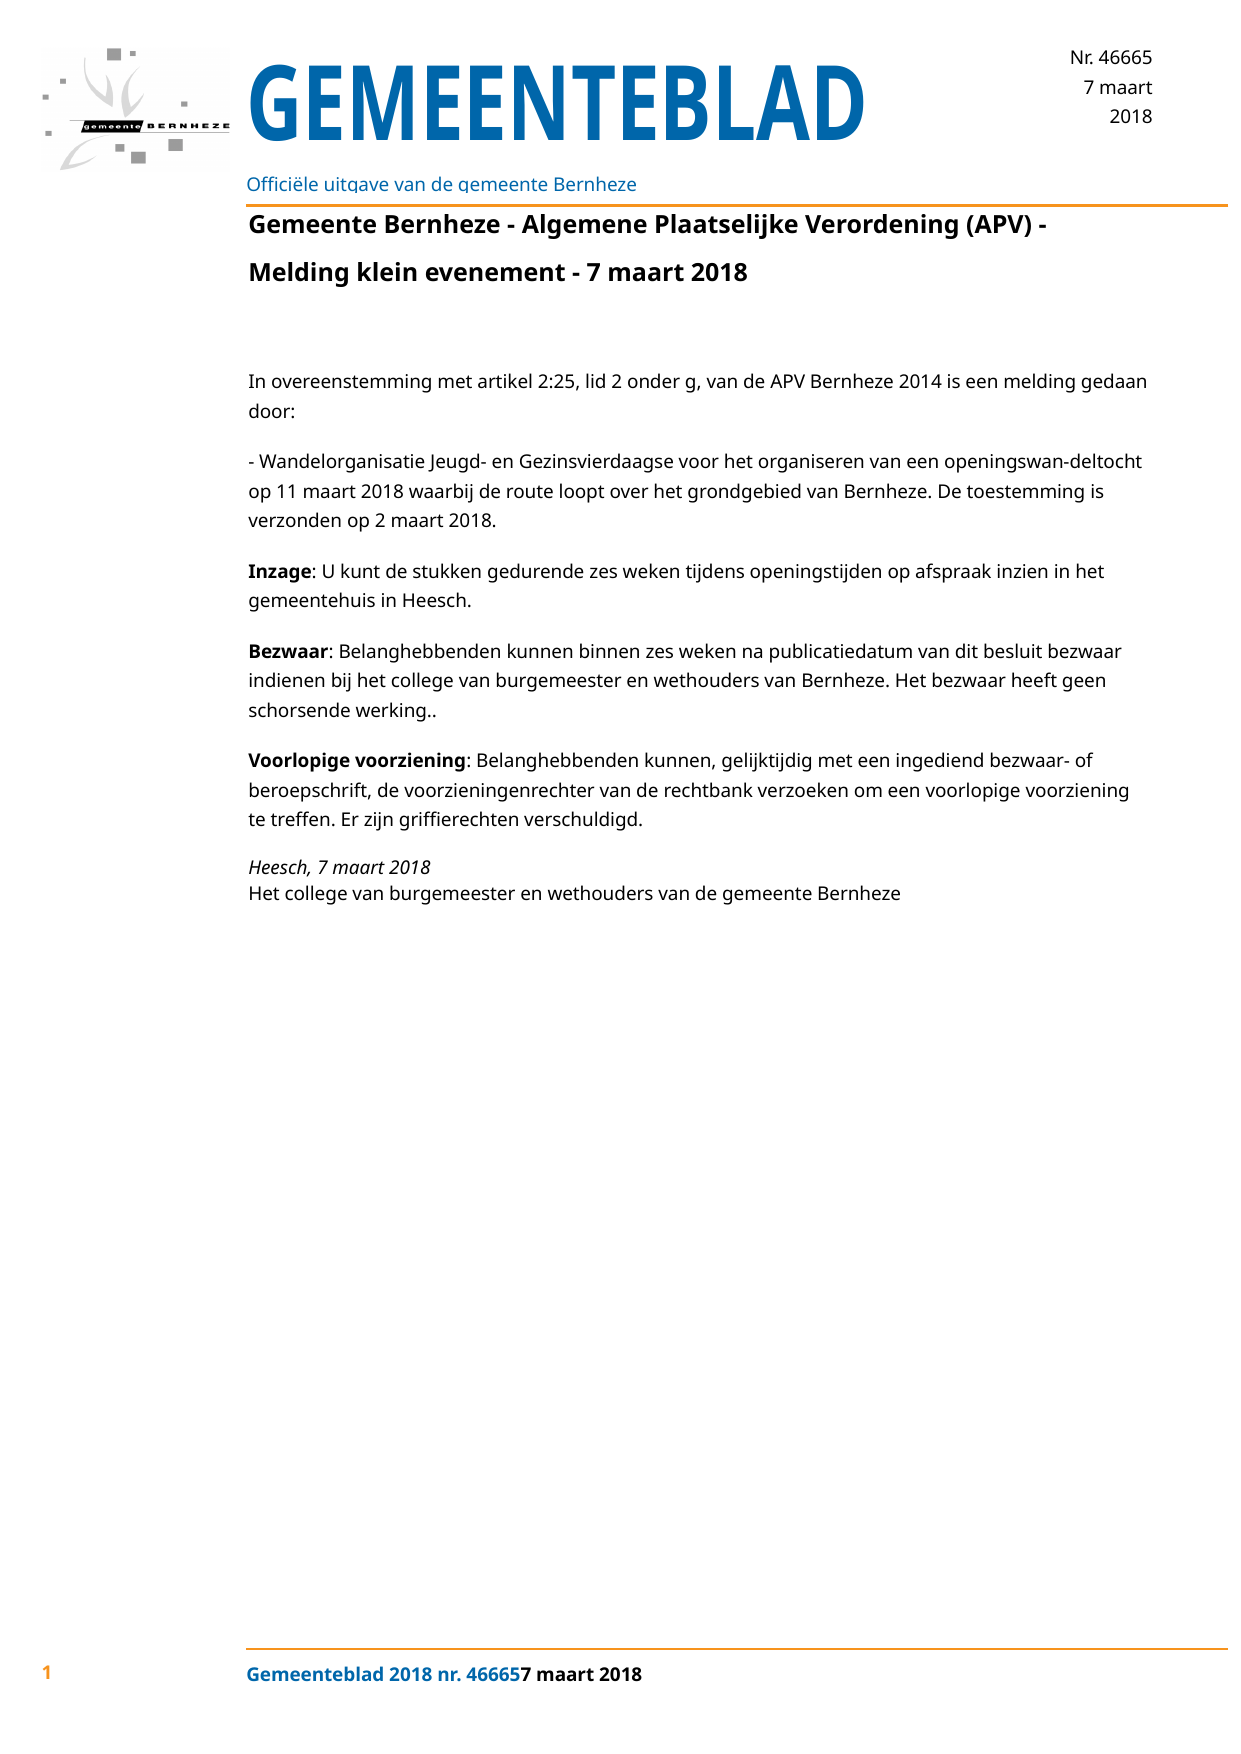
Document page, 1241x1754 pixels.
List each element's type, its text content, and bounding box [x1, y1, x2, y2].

picture [41, 47, 231, 172]
text In overeenstemming met artikel 2:25, lid 2 onder g, van de APV Bernheze 2014 is een melding gedaan door: [248, 368, 1152, 424]
text Gemeente Bernheze - Algemene Plaatselijke Verordening (APV) - Melding klein evenement - 7 maart 2018 [248, 207, 1152, 288]
text Heesch, 7 maart 2018 [248, 854, 1152, 880]
text Het college van burgemeester en wethouders van de gemeente Bernheze [248, 880, 1152, 906]
text - Wandelorganisatie Jeugd- en Gezinsvierdaagse voor het organiseren van een openingswan-deltocht op 11 maart 2018 waarbij de route loopt over het grondgebied van Bernheze. De toestemming is verzonden op 2 maart 2018. [248, 448, 1152, 533]
text Voorlopige voorziening: Belanghebbenden kunnen, gelijktijdig met een ingediend bezwaar- of beroepschrift, de voorzieningenrechter van de rechtbank verzoeken om een voorlopige voorziening te treffen. Er zijn griffierechten verschuldigd. [248, 747, 1152, 832]
text Bezwaar: Belanghebbenden kunnen binnen zes weken na publicatiedatum van dit besluit bezwaar indienen bij het college van burgemeester en wethouders van Bernheze. Het bezwaar heeft geen schorsende werking.. [248, 638, 1152, 723]
text Inzage: U kunt de stukken gedurende zes weken tijdens openingstijden op afspraak inzien in het gemeentehuis in Heesch. [248, 558, 1152, 613]
